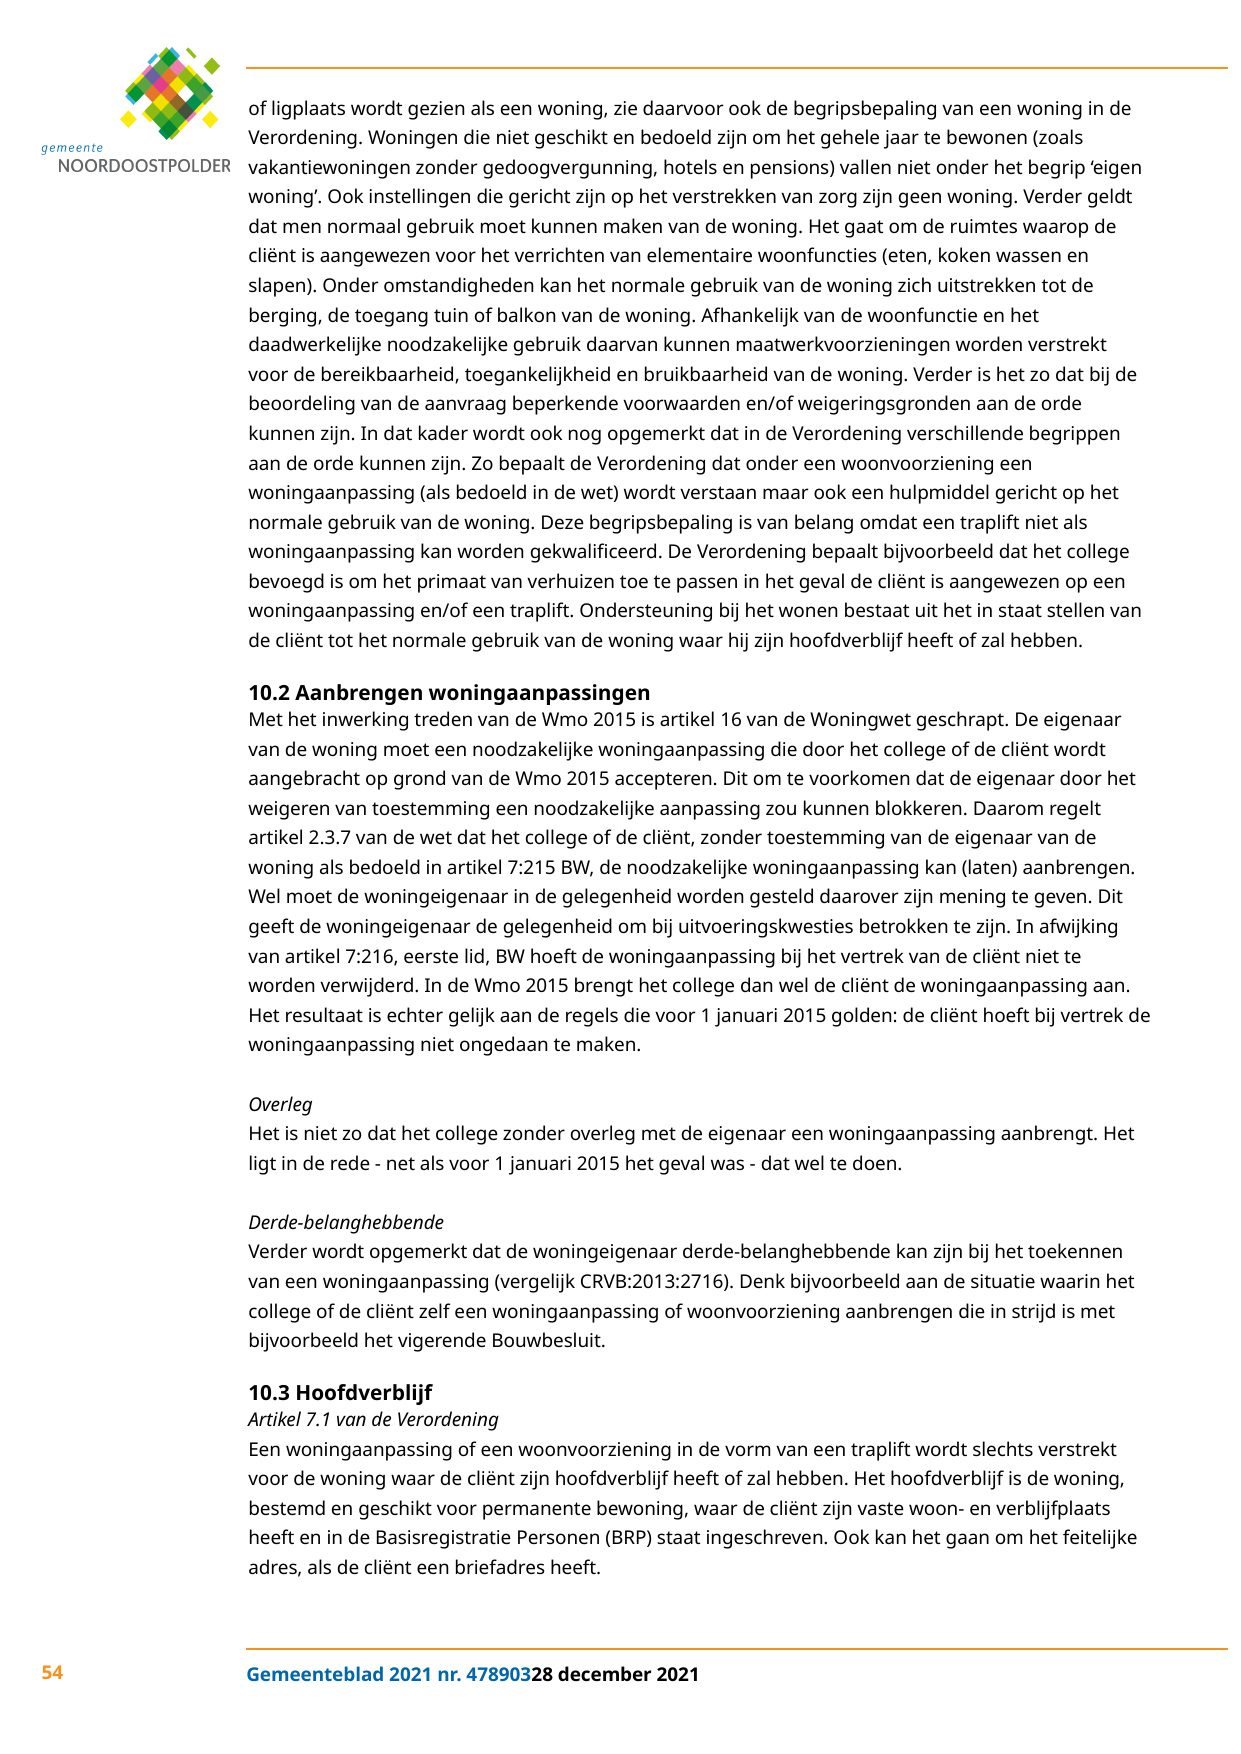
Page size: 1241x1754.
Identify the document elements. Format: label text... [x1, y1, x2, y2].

text Het is niet zo dat het college zonder overleg met de eigenaar een woningaanpassing aanbrengt. Het ligt in de rede - net als voor 1 januari 2015 het geval was - dat wel te doen. [248, 1120, 1152, 1176]
text Derde-belanghebbende [248, 1209, 1152, 1235]
text of ligplaats wordt gezien als een woning, zie daarvoor ook de begripsbepaling van een woning in de Verordening. Woningen die niet geschikt en bedoeld zijn om het gehele jaar te bewonen (zoals vakantiewoningen zonder gedoogvergunning, hotels en pensions) vallen niet onder het begrip ‘eigen woning’. Ook instellingen die gericht zijn op het verstrekken van zorg zijn geen woning. Verder geldt dat men normaal gebruik moet kunnen maken van de woning. Het gaat om de ruimtes waarop de cliënt is aangewezen voor het verrichten van elementaire woonfuncties (eten, koken wassen en slapen). Onder omstandigheden kan het normale gebruik van de woning zich uitstrekken tot de berging, de toegang tuin of balkon van de woning. Afhankelijk van de woonfunctie en het daadwerkelijke noodzakelijke gebruik daarvan kunnen maatwerkvoorzieningen worden verstrekt voor de bereikbaarheid, toegankelijkheid en bruikbaarheid van de woning. Verder is het zo dat bij de beoordeling van de aanvraag beperkende voorwaarden en/of weigeringsgronden aan de orde kunnen zijn. In dat kader wordt ook nog opgemerkt dat in de Verordening verschillende begrippen aan de orde kunnen zijn. Zo bepaalt de Verordening dat onder een woonvoorziening een woningaanpassing (als bedoeld in de wet) wordt verstaan maar ook een hulpmiddel gericht op het normale gebruik van de woning. Deze begripsbepaling is van belang omdat een traplift niet als woningaanpassing kan worden gekwalificeerd. De Verordening bepaalt bijvoorbeeld dat het college bevoegd is om het primaat van verhuizen toe te passen in het geval de cliënt is aangewezen op een woningaanpassing en/of een traplift. Ondersteuning bij het wonen bestaat uit het in staat stellen van de cliënt tot het normale gebruik van de woning waar hij zijn hoofdverblijf heeft of zal hebben. [248, 95, 1152, 653]
text Verder wordt opgemerkt dat de woningeigenaar derde-belanghebbende kan zijn bij het toekennen van een woningaanpassing (vergelijk CRVB:2013:2716). Denk bijvoorbeeld aan de situatie waarin het college of de cliënt zelf een woningaanpassing of woonvoorziening aanbrengen die in strijd is met bijvoorbeeld het vigerende Bouwbesluit. [248, 1239, 1152, 1353]
text Overleg [248, 1091, 1152, 1116]
text Met het inwerking treden van de Wmo 2015 is artikel 16 van de Woningwet geschrapt. De eigenaar van de woning moet een noodzakelijke woningaanpassing die door het college of de cliënt wordt aangebracht op grond van de Wmo 2015 accepteren. Dit om te voorkomen dat de eigenaar door het weigeren van toestemming een noodzakelijke aanpassing zou kunnen blokkeren. Daarom regelt artikel 2.3.7 van de wet dat het college of de cliënt, zonder toestemming van de eigenaar van de woning als bedoeld in artikel 7:215 BW, de noodzakelijke woningaanpassing kan (laten) aanbrengen. Wel moet de woningeigenaar in de gelegenheid worden gesteld daarover zijn mening te geven. Dit geeft de woningeigenaar de gelegenheid om bij uitvoeringskwesties betrokken te zijn. In afwijking van artikel 7:216, eerste lid, BW hoeft de woningaanpassing bij het vertrek van de cliënt niet te worden verwijderd. In de Wmo 2015 brengt het college dan wel de cliënt de woningaanpassing aan. Het resultaat is echter gelijk aan de regels die voor 1 januari 2015 golden: de cliënt hoeft bij vertrek de woningaanpassing niet ongedaan te maken. [248, 706, 1152, 1057]
text 10.2 Aanbrengen woningaanpassingen [248, 678, 1152, 706]
text Een woningaanpassing of een woonvoorziening in de vorm van een traplift wordt slechts verstrekt voor de woning waar de cliënt zijn hoofdverblijf heeft of zal hebben. Het hoofdverblijf is de woning, bestemd en geschikt voor permanente bewoning, waar de cliënt zijn vaste woon- en verblijfplaats heeft en in de Basisregistratie Personen (BRP) staat ingeschreven. Ook kan het gaan om het feitelijke adres, als de cliënt een briefadres heeft. [248, 1436, 1152, 1580]
picture [41, 47, 231, 172]
text Artikel 7.1 van de Verordening [248, 1406, 1152, 1432]
text 10.3 Hoofdverblijf [248, 1378, 1152, 1406]
